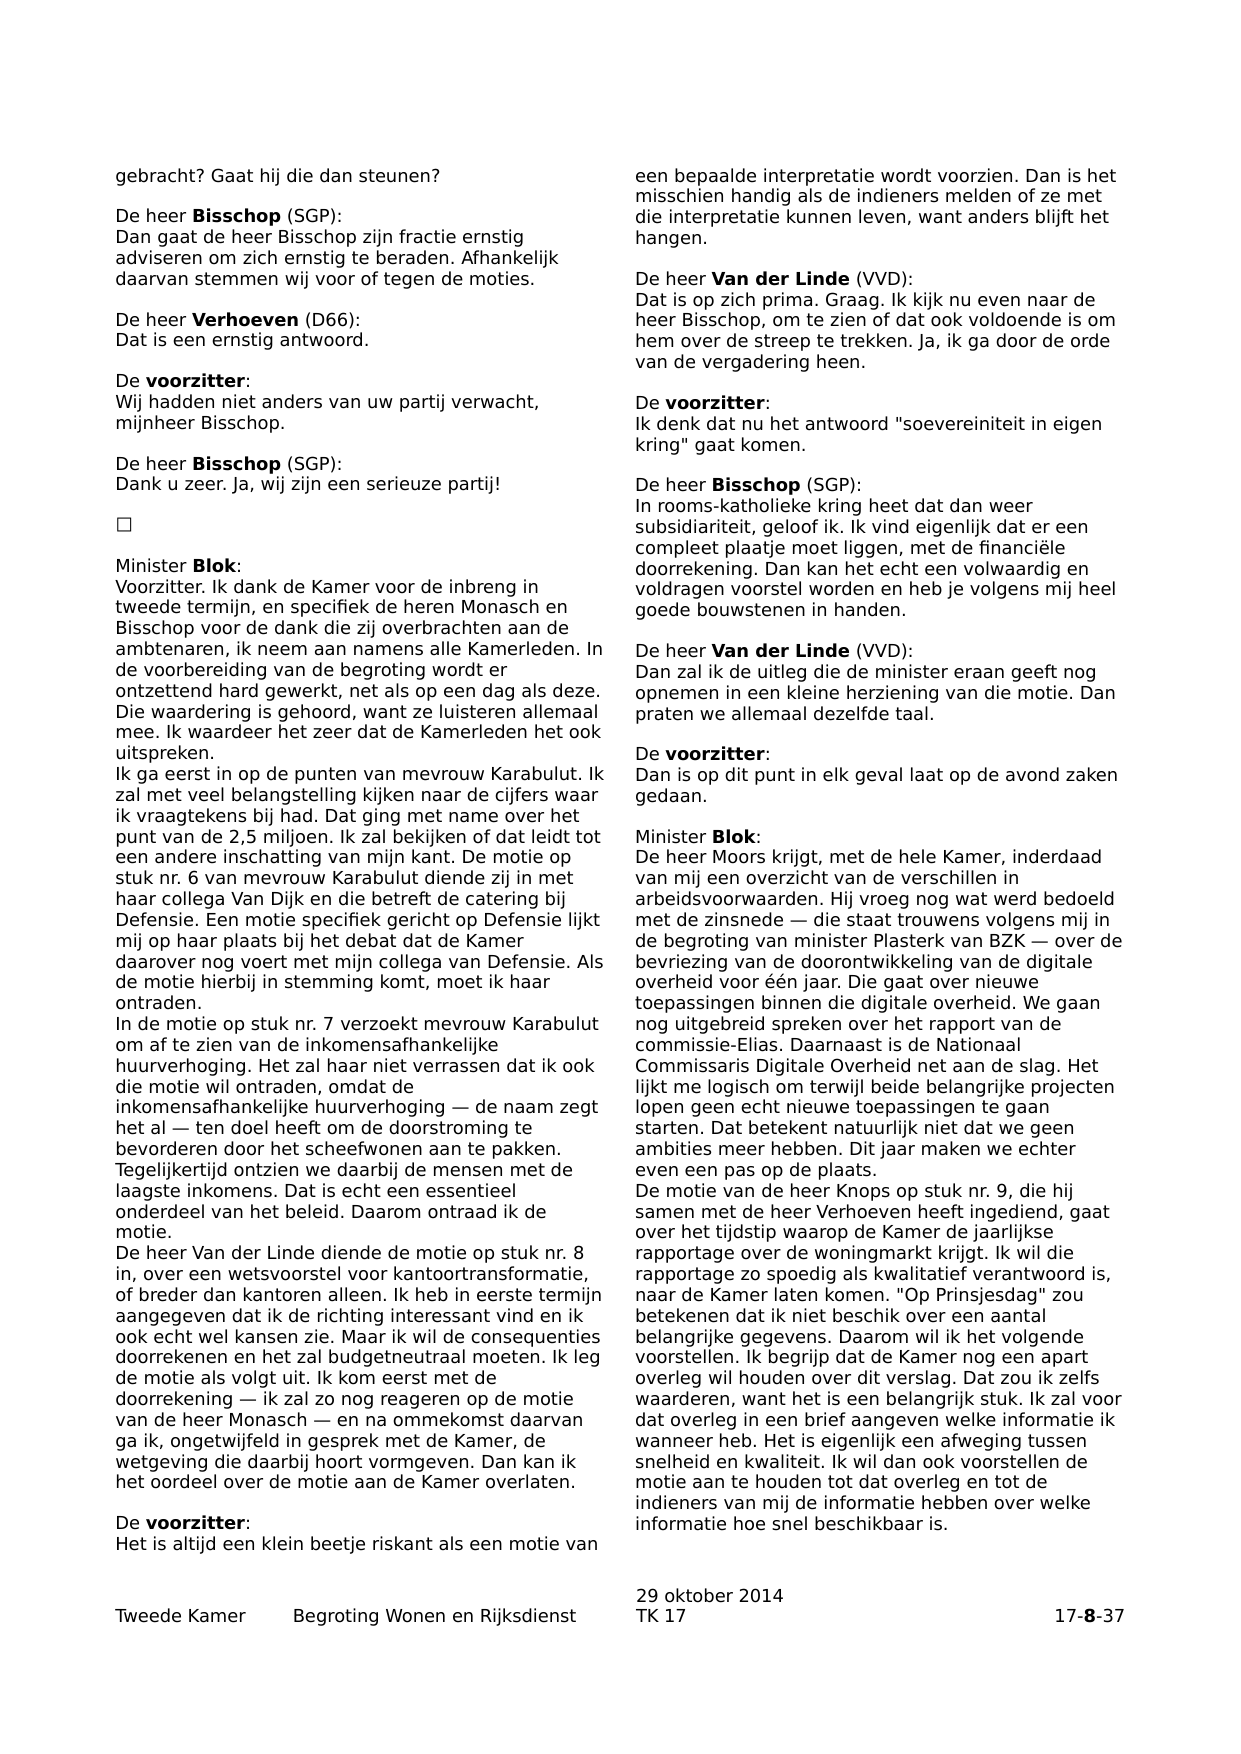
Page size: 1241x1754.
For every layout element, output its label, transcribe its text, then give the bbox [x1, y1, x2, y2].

text een bepaalde interpretatie wordt voorzien. Dan is het misschien handig als de indieners melden of ze met die interpretatie kunnen leven, want anders blijft het hangen. [635, 165, 1125, 249]
text Dan zal ik de uitleg die de minister eraan geeft nog opnemen in een kleine herziening van die motie. Dan praten we allemaal dezelfde taal. [635, 662, 1125, 724]
text Wij hadden niet anders van uw partij verwacht, mijnheer Bisschop. [115, 392, 605, 433]
text Dan gaat de heer Bisschop zijn fractie ernstig adviseren om zich ernstig te beraden. Afhankelijk daarvan stemmen wij voor of tegen de moties. [115, 227, 605, 289]
text De voorzitter: [635, 393, 1125, 413]
text De voorzitter: [115, 371, 605, 392]
text ⬜ [115, 515, 605, 536]
text Voorzitter. Ik dank de Kamer voor de inbreng in tweede termijn, en specifiek de heren Monasch en Bisschop voor de dank die zij overbrachten aan de ambtenaren, ik neem aan namens alle Kamerleden. In de voorbereiding van de begroting wordt er ontzettend hard gewerkt, net als op een dag als deze. Die waardering is gehoord, want ze luisteren allemaal mee. Ik waardeer het zeer dat de Kamerleden het ook uitspreken. [115, 576, 605, 764]
text De heer Moors krijgt, met de hele Kamer, inderdaad van mij een overzicht van de verschillen in arbeidsvoorwaarden. Hij vroeg nog wat werd bedoeld met de zinsnede — die staat trouwens volgens mij in de begroting van minister Plasterk van BZK — over de bevriezing van de doorontwikkeling van de digitale overheid voor één jaar. Die gaat over nieuwe toepassingen binnen die digitale overheid. We gaan nog uitgebreid spreken over het rapport van de commissie-Elias. Daarnaast is de Nationaal Commissaris Digitale Overheid net aan de slag. Het lijkt me logisch om terwijl beide belangrijke projecten lopen geen echt nieuwe toepassingen te gaan starten. Dat betekent natuurlijk niet dat we geen ambities meer hebben. Dit jaar maken we echter even een pas op de plaats. [635, 847, 1125, 1181]
text Minister Blok: [115, 556, 605, 576]
text Dat is op zich prima. Graag. Ik kijk nu even naar de heer Bisschop, om te zien of dat ook voldoende is om hem over de streep te trekken. Ja, ik ga door de orde van de vergadering heen. [635, 289, 1125, 373]
text gebracht? Gaat hij die dan steunen? [115, 165, 605, 186]
text Het is altijd een klein beetje riskant als een motie van [115, 1534, 605, 1554]
text Dan is op dit punt in elk geval laat op de avond zaken gedaan. [635, 765, 1125, 806]
text De heer Verhoeven (D66): [115, 309, 605, 330]
text Ik ga eerst in op de punten van mevrouw Karabulut. Ik zal met veel belangstelling kijken naar de cijfers waar ik vraagtekens bij had. Dat ging met name over het punt van de 2,5 miljoen. Ik zal bekijken of dat leidt tot een andere inschatting van mijn kant. De motie op stuk nr. 6 van mevrouw Karabulut diende zij in met haar collega Van Dijk en die betreft de catering bij Defensie. Een motie specifiek gericht op Defensie lijkt mij op haar plaats bij het debat dat de Kamer daarover nog voert met mijn collega van Defensie. Als de motie hierbij in stemming komt, moet ik haar ontraden. [115, 764, 605, 1014]
text De heer Van der Linde diende de motie op stuk nr. 8 in, over een wetsvoorstel voor kantoortransformatie, of breder dan kantoren alleen. Ik heb in eerste termijn aangegeven dat ik de richting interessant vind en ik ook echt wel kansen zie. Maar ik wil de consequenties doorrekenen en het zal budgetneutraal moeten. Ik leg de motie als volgt uit. Ik kom eerst met de doorrekening — ik zal zo nog reageren op de motie van de heer Monasch — en na ommekomst daarvan ga ik, ongetwijfeld in gesprek met de Kamer, de wetgeving die daarbij hoort vormgeven. Dan kan ik het oordeel over de motie aan de Kamer overlaten. [115, 1243, 605, 1493]
text Dat is een ernstig antwoord. [115, 330, 605, 351]
text In de motie op stuk nr. 7 verzoekt mevrouw Karabulut om af te zien van de inkomensafhankelijke huurverhoging. Het zal haar niet verrassen dat ik ook die motie wil ontraden, omdat de inkomensafhankelijke huurverhoging — de naam zegt het al — ten doel heeft om de doorstroming te bevorderen door het scheefwonen aan te pakken. Tegelijkertijd ontzien we daarbij de mensen met de laagste inkomens. Dat is echt een essentieel onderdeel van het beleid. Daarom ontraad ik de motie. [115, 1014, 605, 1243]
text De heer Bisschop (SGP): [115, 453, 605, 474]
text De voorzitter: [635, 744, 1125, 765]
text Ik denk dat nu het antwoord "soevereiniteit in eigen kring" gaat komen. [635, 413, 1125, 455]
text Minister Blok: [635, 826, 1125, 847]
text De heer Van der Linde (VVD): [635, 641, 1125, 662]
text De heer Bisschop (SGP): [115, 206, 605, 227]
text De motie van de heer Knops op stuk nr. 9, die hij samen met de heer Verhoeven heeft ingediend, gaat over het tijdstip waarop de Kamer de jaarlijkse rapportage over de woningmarkt krijgt. Ik wil die rapportage zo spoedig als kwalitatief verantwoord is, naar de Kamer laten komen. "Op Prinsjesdag" zou betekenen dat ik niet beschik over een aantal belangrijke gegevens. Daarom wil ik het volgende voorstellen. Ik begrijp dat de Kamer nog een apart overleg wil houden over dit verslag. Dat zou ik zelfs waarderen, want het is een belangrijk stuk. Ik zal voor dat overleg in een brief aangeven welke informatie ik wanneer heb. Het is eigenlijk een afweging tussen snelheid en kwaliteit. Ik wil dan ook voorstellen de motie aan te houden tot dat overleg en tot de indieners van mij de informatie hebben over welke informatie hoe snel beschikbaar is. [635, 1181, 1125, 1535]
text De voorzitter: [115, 1513, 605, 1534]
text De heer Van der Linde (VVD): [635, 269, 1125, 289]
text De heer Bisschop (SGP): [635, 475, 1125, 496]
text In rooms-katholieke kring heet dat dan weer subsidiariteit, geloof ik. Ik vind eigenlijk dat er een compleet plaatje moet liggen, met de financiële doorrekening. Dan kan het echt een volwaardig en voldragen voorstel worden en heb je volgens mij heel goede bouwstenen in handen. [635, 496, 1125, 621]
text Dank u zeer. Ja, wij zijn een serieuze partij! [115, 474, 605, 495]
